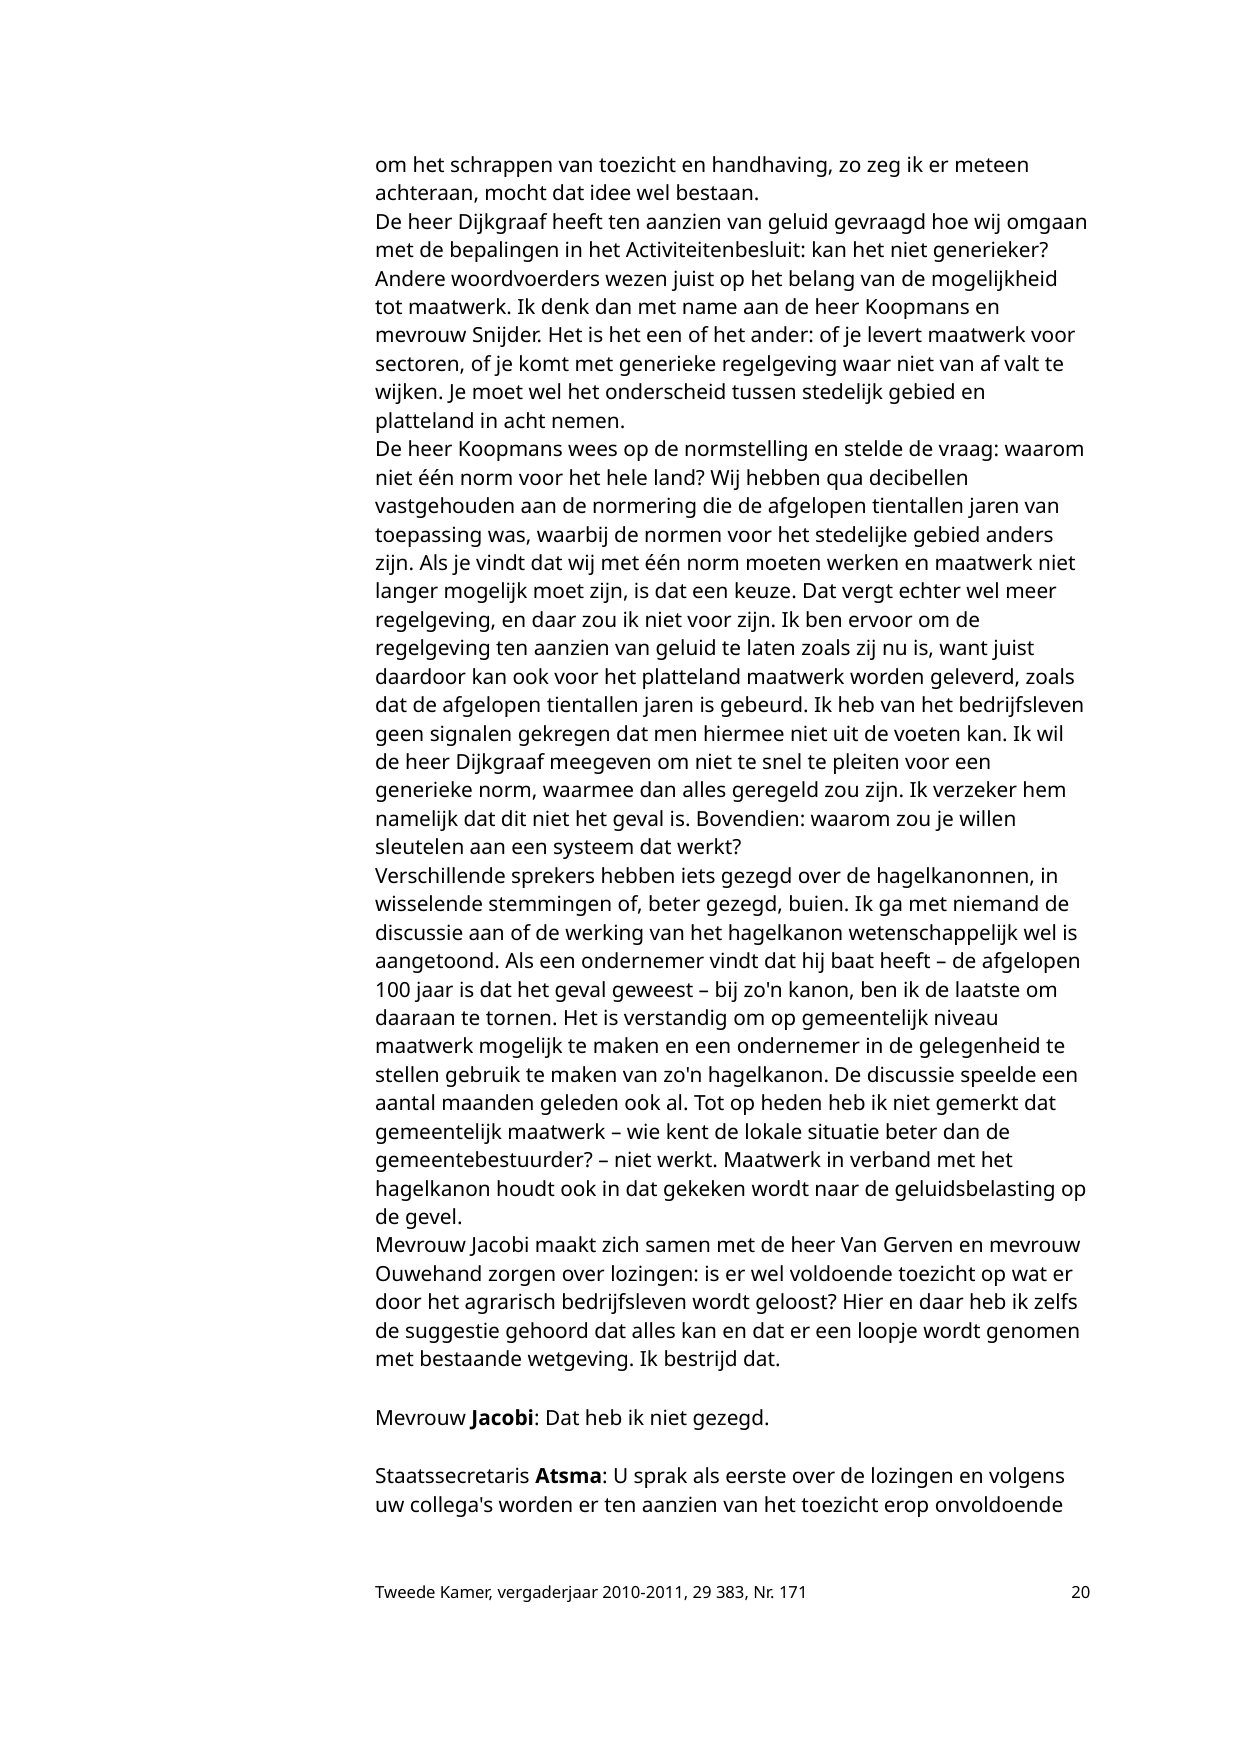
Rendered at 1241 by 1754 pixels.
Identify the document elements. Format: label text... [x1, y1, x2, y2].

text De heer Dijkgraaf heeft ten aanzien van geluid gevraagd hoe wij omgaan met de bepalingen in het Activiteitenbesluit: kan het niet generieker? Andere woordvoerders wezen juist op het belang van de mogelijkheid tot maatwerk. Ik denk dan met name aan de heer Koopmans en mevrouw Snijder. Het is het een of het ander: of je levert maatwerk voor sectoren, of je komt met generieke regelgeving waar niet van af valt te wijken. Je moet wel het onderscheid tussen stedelijk gebied en platteland in acht nemen. [375, 207, 1090, 434]
text Verschillende sprekers hebben iets gezegd over de hagelkanonnen, in wisselende stemmingen of, beter gezegd, buien. Ik ga met niemand de discussie aan of de werking van het hagelkanon wetenschappelijk wel is aangetoond. Als een ondernemer vindt dat hij baat heeft – de afgelopen 100 jaar is dat het geval geweest – bij zo'n kanon, ben ik de laatste om daaraan te tornen. Het is verstandig om op gemeentelijk niveau maatwerk mogelijk te maken en een ondernemer in de gelegenheid te stellen gebruik te maken van zo'n hagelkanon. De discussie speelde een aantal maanden geleden ook al. Tot op heden heb ik niet gemerkt dat gemeentelijk maatwerk – wie kent de lokale situatie beter dan de gemeentebestuurder? – niet werkt. Maatwerk in verband met het hagelkanon houdt ook in dat gekeken wordt naar de geluidsbelasting op de gevel. [375, 861, 1090, 1231]
text Staatssecretaris Atsma: U sprak als eerste over de lozingen en volgens uw collega's worden er ten aanzien van het toezicht erop onvoldoende [375, 1461, 1090, 1518]
text om het schrappen van toezicht en handhaving, zo zeg ik er meteen achteraan, mocht dat idee wel bestaan. [375, 150, 1090, 207]
text Mevrouw Jacobi: Dat heb ik niet gezegd. [375, 1403, 1090, 1431]
text Mevrouw Jacobi maakt zich samen met de heer Van Gerven en mevrouw Ouwehand zorgen over lozingen: is er wel voldoende toezicht op wat er door het agrarisch bedrijfsleven wordt geloost? Hier en daar heb ik zelfs de suggestie gehoord dat alles kan en dat er een loopje wordt genomen met bestaande wetgeving. Ik bestrijd dat. [375, 1231, 1090, 1373]
text De heer Koopmans wees op de normstelling en stelde de vraag: waarom niet één norm voor het hele land? Wij hebben qua decibellen vastgehouden aan de normering die de afgelopen tientallen jaren van toepassing was, waarbij de normen voor het stedelijke gebied anders zijn. Als je vindt dat wij met één norm moeten werken en maatwerk niet langer mogelijk moet zijn, is dat een keuze. Dat vergt echter wel meer regelgeving, en daar zou ik niet voor zijn. Ik ben ervoor om de regelgeving ten aanzien van geluid te laten zoals zij nu is, want juist daardoor kan ook voor het platteland maatwerk worden geleverd, zoals dat de afgelopen tientallen jaren is gebeurd. Ik heb van het bedrijfsleven geen signalen gekregen dat men hiermee niet uit de voeten kan. Ik wil de heer Dijkgraaf meegeven om niet te snel te pleiten voor een generieke norm, waarmee dan alles geregeld zou zijn. Ik verzeker hem namelijk dat dit niet het geval is. Bovendien: waarom zou je willen sleutelen aan een systeem dat werkt? [375, 434, 1090, 861]
